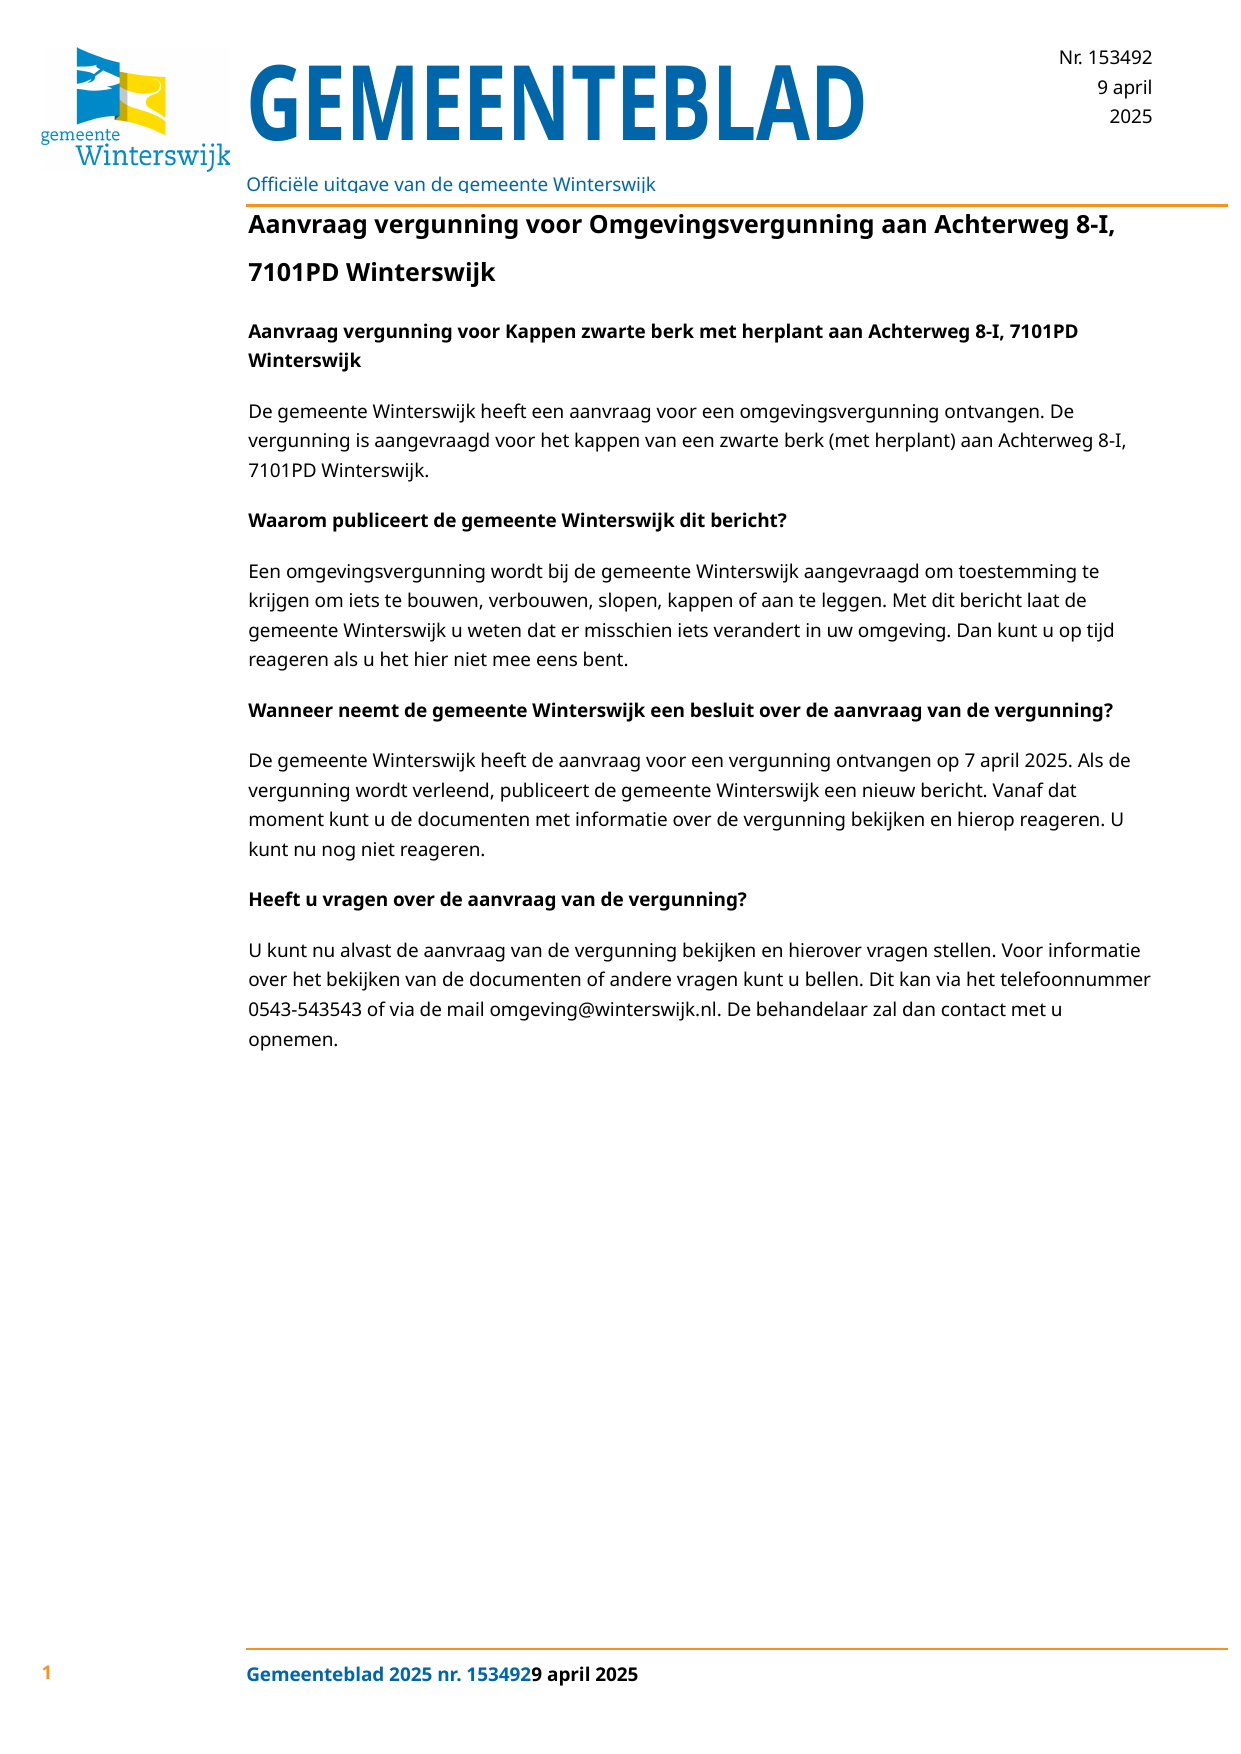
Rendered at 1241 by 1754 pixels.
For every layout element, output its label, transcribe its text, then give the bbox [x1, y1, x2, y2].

picture [225, 153, 231, 162]
text Wanneer neemt de gemeente Winterswijk een besluit over de aanvraag van de vergunning? [248, 697, 1152, 723]
text De gemeente Winterswijk heeft een aanvraag voor een omgevingsvergunning ontvangen. De vergunning is aangevraagd voor het kappen van een zwarte berk (met herplant) aan Achterweg 8-I, 7101PD Winterswijk. [248, 398, 1152, 483]
picture [41, 47, 231, 172]
text De gemeente Winterswijk heeft de aanvraag voor een vergunning ontvangen op 7 april 2025. Als de vergunning wordt verleend, publiceert de gemeente Winterswijk een nieuw bericht. Vanaf dat moment kunt u de documenten met informatie over de vergunning bekijken en hierop reageren. U kunt nu nog niet reageren. [248, 747, 1152, 862]
text U kunt nu alvast de aanvraag van de vergunning bekijken en hierover vragen stellen. Voor informatie over het bekijken van de documenten of andere vragen kunt u bellen. Dit kan via het telefoonnummer 0543-543543 of via de mail omgeving@winterswijk.nl. De behandelaar zal dan contact met u opnemen. [248, 937, 1152, 1052]
text Aanvraag vergunning voor Omgevingsvergunning aan Achterweg 8-I, 7101PD Winterswijk [248, 207, 1152, 288]
text Aanvraag vergunning voor Kappen zwarte berk met herplant aan Achterweg 8-I, 7101PD Winterswijk [248, 318, 1152, 373]
text Waarom publiceert de gemeente Winterswijk dit bericht? [248, 507, 1152, 533]
text Een omgevingsvergunning wordt bij de gemeente Winterswijk aangevraagd om toestemming te krijgen om iets te bouwen, verbouwen, slopen, kappen of aan te leggen. Met dit bericht laat de gemeente Winterswijk u weten dat er misschien iets verandert in uw omgeving. Dan kunt u op tijd reageren als u het hier niet mee eens bent. [248, 558, 1152, 672]
text Heeft u vragen over de aanvraag van de vergunning? [248, 887, 1152, 912]
